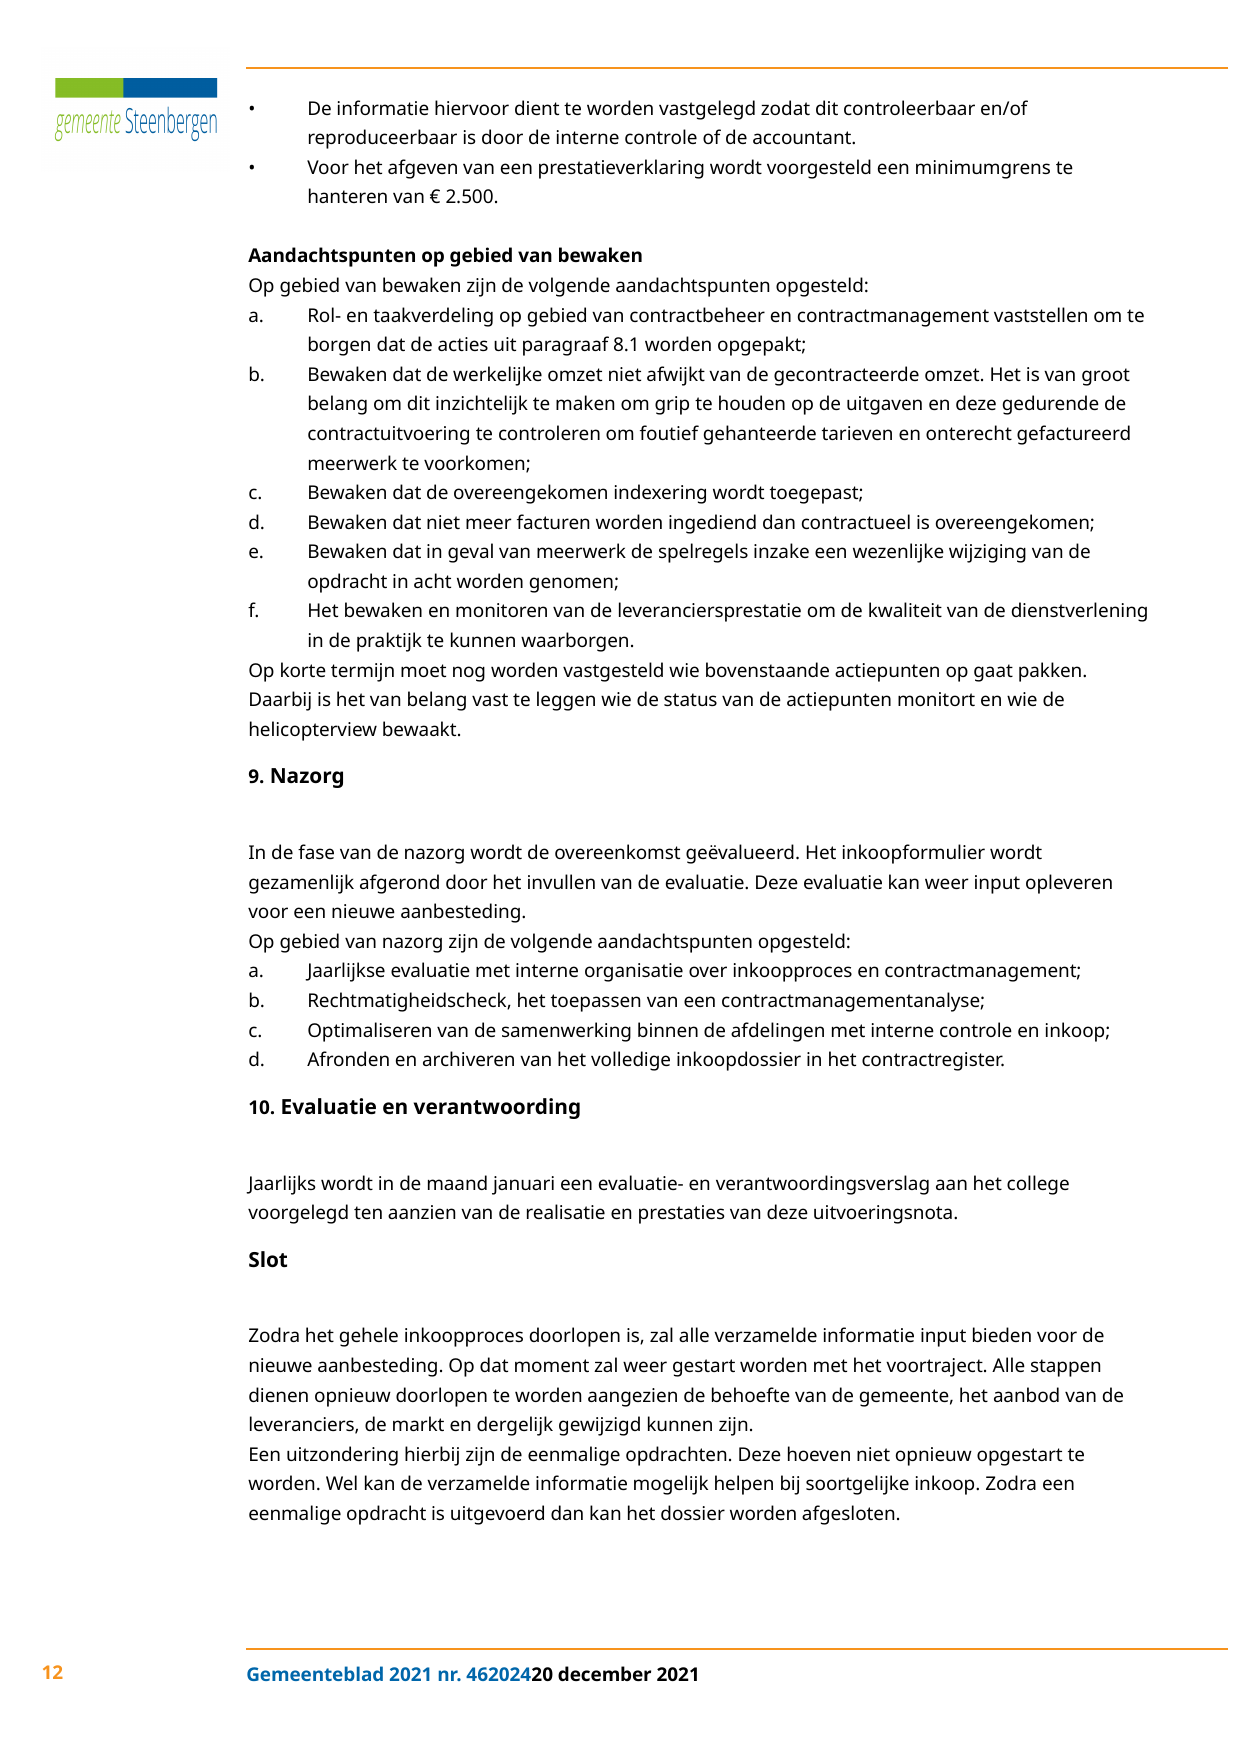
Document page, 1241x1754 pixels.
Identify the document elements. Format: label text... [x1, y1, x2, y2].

text Zodra het gehele inkoopproces doorlopen is, zal alle verzamelde informatie input bieden voor de nieuwe aanbesteding. Op dat moment zal weer gestart worden met het voortraject. Alle stappen dienen opnieuw doorlopen te worden aangezien de behoefte van de gemeente, het aanbod van de leveranciers, de markt en dergelijk gewijzigd kunnen zijn. [248, 1323, 1152, 1437]
text Slot [248, 1245, 1152, 1273]
list Optimaliseren van de samenwerking binnen de afdelingen met interne controle en inkoop; [248, 1017, 1152, 1043]
text In de fase van de nazorg wordt de overeenkomst geëvalueerd. Het inkoopformulier wordt gezamenlijk afgerond door het invullen van de evaluatie. Deze evaluatie kan weer input opleveren voor een nieuwe aanbesteding. [248, 839, 1152, 924]
list Jaarlijkse evaluatie met interne organisatie over inkoopproces en contractmanagement; [248, 958, 1152, 983]
text Op korte termijn moet nog worden vastgesteld wie bovenstaande actiepunten op gaat pakken. Daarbij is het van belang vast te leggen wie de status van de actiepunten monitort en wie de helicopterview bewaakt. [248, 657, 1152, 742]
text Op gebied van nazorg zijn de volgende aandachtspunten opgesteld: [248, 928, 1152, 954]
list Bewaken dat de overeengekomen indexering wordt toegepast; [248, 479, 1152, 505]
list Rechtmatigheidscheck, het toepassen van een contractmanagementanalyse; [248, 987, 1152, 1013]
text Een uitzondering hierbij zijn de eenmalige opdrachten. Deze hoeven niet opnieuw opgestart te worden. Wel kan de verzamelde informatie mogelijk helpen bij soortgelijke inkoop. Zodra een eenmalige opdracht is uitgevoerd dan kan het dossier worden afgesloten. [248, 1441, 1152, 1526]
list Bewaken dat niet meer facturen worden ingediend dan contractueel is overeengekomen; [248, 509, 1152, 535]
picture [41, 47, 231, 172]
text 10. Evaluatie en verantwoording [248, 1092, 1152, 1121]
list Afronden en archiveren van het volledige inkoopdossier in het contractregister. [248, 1046, 1152, 1072]
list Bewaken dat in geval van meerwerk de spelregels inzake een wezenlijke wijziging van de opdracht in acht worden genomen; [248, 538, 1152, 594]
list Rol- en taakverdeling op gebied van contractbeheer en contractmanagement vaststellen om te borgen dat de acties uit paragraaf 8.1 worden opgepakt; [248, 302, 1152, 357]
list Voor het afgeven van een prestatieverklaring wordt voorgesteld een minimumgrens te hanteren van € 2.500. [248, 154, 1152, 209]
text Aandachtspunten op gebied van bewaken [248, 243, 1152, 268]
text 9. Nazorg [248, 762, 1152, 790]
list Bewaken dat de werkelijke omzet niet afwijkt van de gecontracteerde omzet. Het is van groot belang om dit inzichtelijk te maken om grip te houden op de uitgaven en deze gedurende de contractuitvoering te controleren om foutief gehanteerde tarieven en onterecht gefactureerd meerwerk te voorkomen; [248, 361, 1152, 476]
text Op gebied van bewaken zijn de volgende aandachtspunten opgesteld: [248, 272, 1152, 298]
text Jaarlijks wordt in de maand januari een evaluatie- en verantwoordingsverslag aan het college voorgelegd ten aanzien van de realisatie en prestaties van deze uitvoeringsnota. [248, 1170, 1152, 1225]
list Het bewaken en monitoren van de leveranciersprestatie om de kwaliteit van de dienstverlening in de praktijk te kunnen waarborgen. [248, 598, 1152, 653]
list De informatie hiervoor dient te worden vastgelegd zodat dit controleerbaar en/of reproduceerbaar is door de interne controle of de accountant. [248, 95, 1152, 150]
